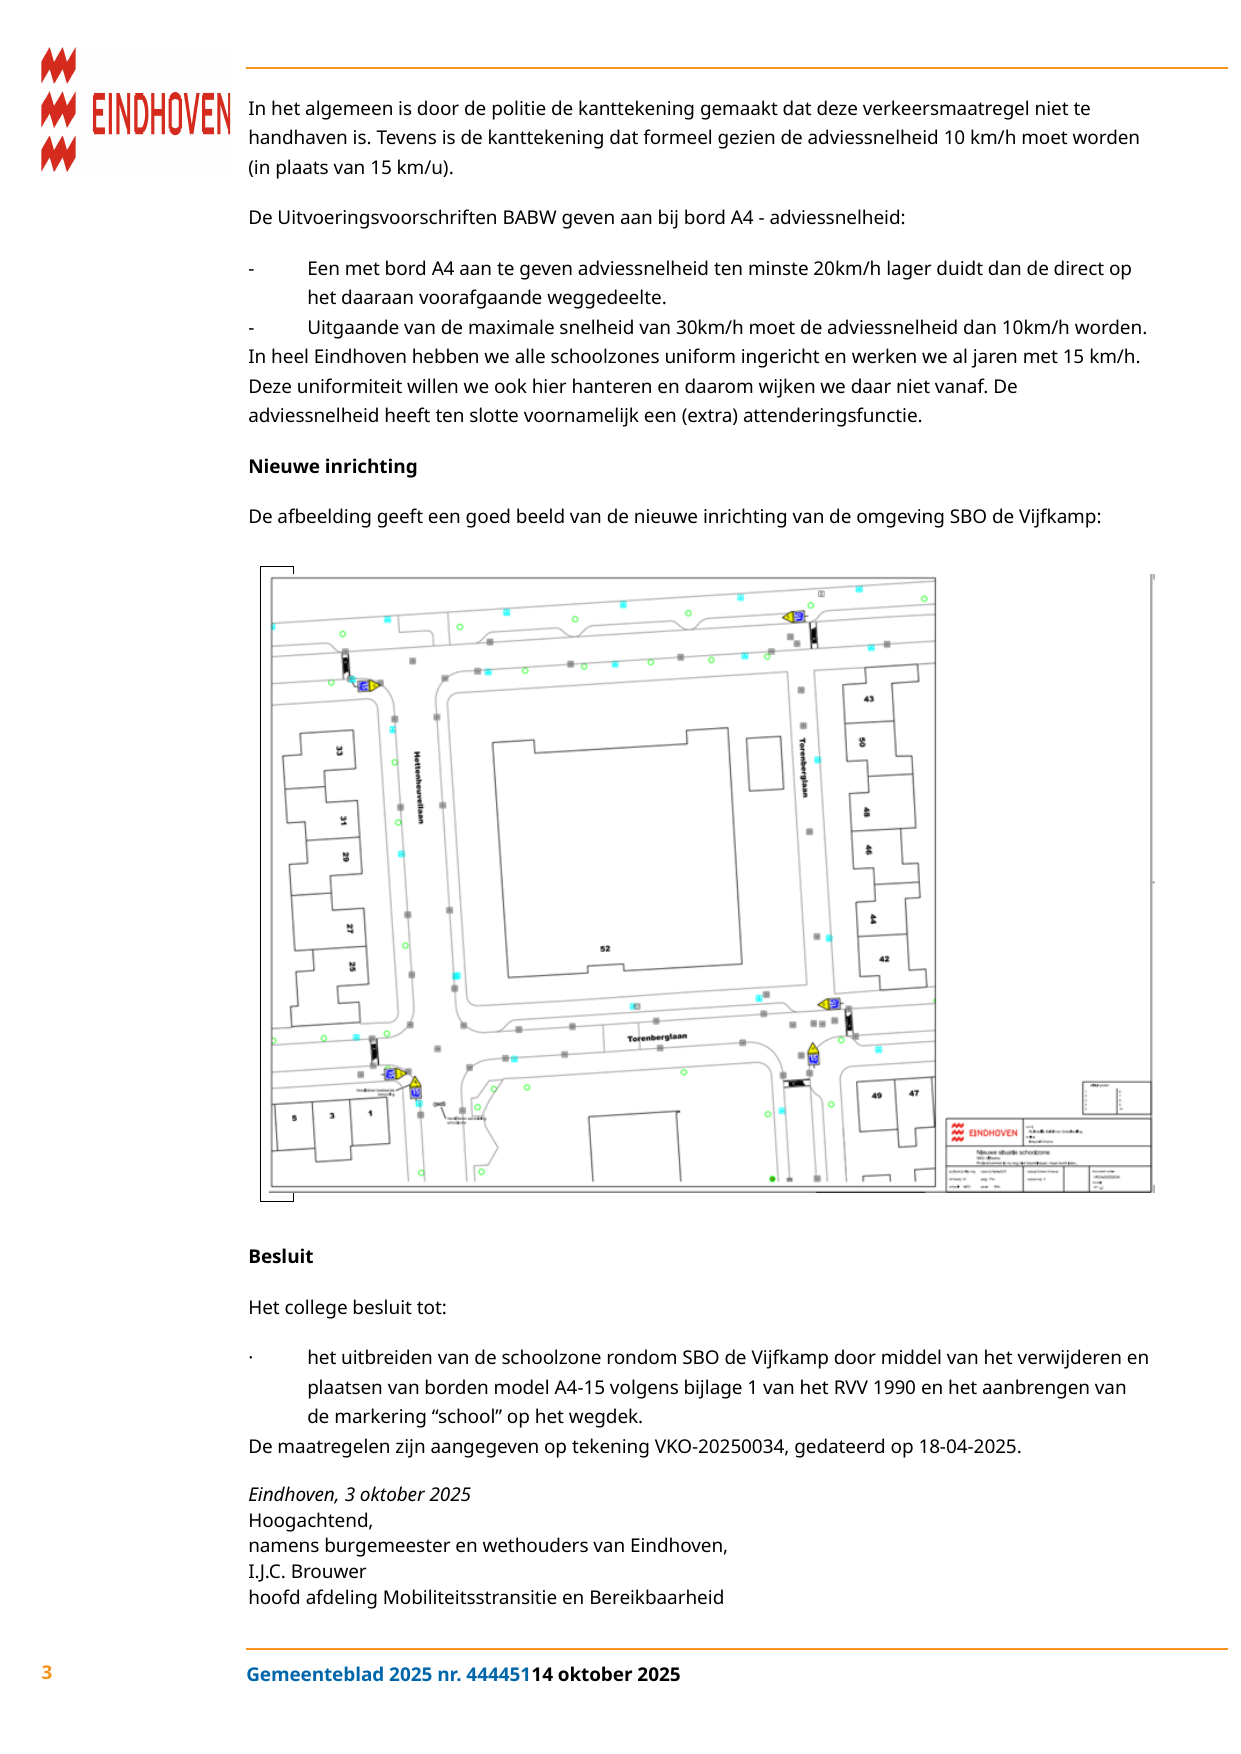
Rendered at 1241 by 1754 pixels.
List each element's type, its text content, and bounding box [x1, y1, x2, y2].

text Eindhoven, 3 oktober 2025 [248, 1481, 1152, 1507]
text namens burgemeester en wethouders van Eindhoven, [248, 1532, 1152, 1558]
list Uitgaande van de maximale snelheid van 30km/h moet de adviessnelheid dan 10km/h worden. [248, 314, 1152, 340]
list Een met bord A4 aan te geven adviessnelheid ten minste 20km/h lager duidt dan de direct op het daaraan voorafgaande weggedeelte. [248, 255, 1152, 310]
text In heel Eindhoven hebben we alle schoolzones uniform ingericht en werken we al jaren met 15 km/h. Deze uniformiteit willen we ook hier hanteren en daarom wijken we daar niet vanaf. De adviessnelheid heeft ten slotte voornamelijk een (extra) attenderingsfunctie. [248, 343, 1152, 428]
text Het college besluit tot: [248, 1294, 1152, 1320]
list het uitbreiden van de schoolzone rondom SBO de Vijfkamp door middel van het verwijderen en plaatsen van borden model A4-15 volgens bijlage 1 van het RVV 1990 en het aanbrengen van de markering “school” op het wegdek. [248, 1344, 1152, 1429]
text Nieuwe inrichting [248, 453, 1152, 479]
picture [41, 47, 231, 172]
text Besluit [248, 1244, 1152, 1269]
text hoofd afdeling Mobiliteitsstransitie en Bereikbaarheid [248, 1584, 1152, 1610]
text De afbeelding geeft een goed beeld van de nieuwe inrichting van de omgeving SBO de Vijfkamp: [248, 503, 1152, 529]
text Hoogachtend, [248, 1507, 1152, 1532]
text De maatregelen zijn aangegeven op tekening VKO-20250034, gedateerd op 18-04-2025. [248, 1433, 1152, 1459]
text I.J.C. Brouwer [248, 1558, 1152, 1584]
text In het algemeen is door de politie de kanttekening gemaakt dat deze verkeersmaatregel niet te handhaven is. Tevens is de kanttekening dat formeel gezien de adviessnelheid 10 km/h moet worden (in plaats van 15 km/u). [248, 95, 1152, 180]
text De Uitvoeringsvoorschriften BABW geven aan bij bord A4 - adviessnelheid: [248, 204, 1152, 230]
picture [268, 574, 1155, 1193]
